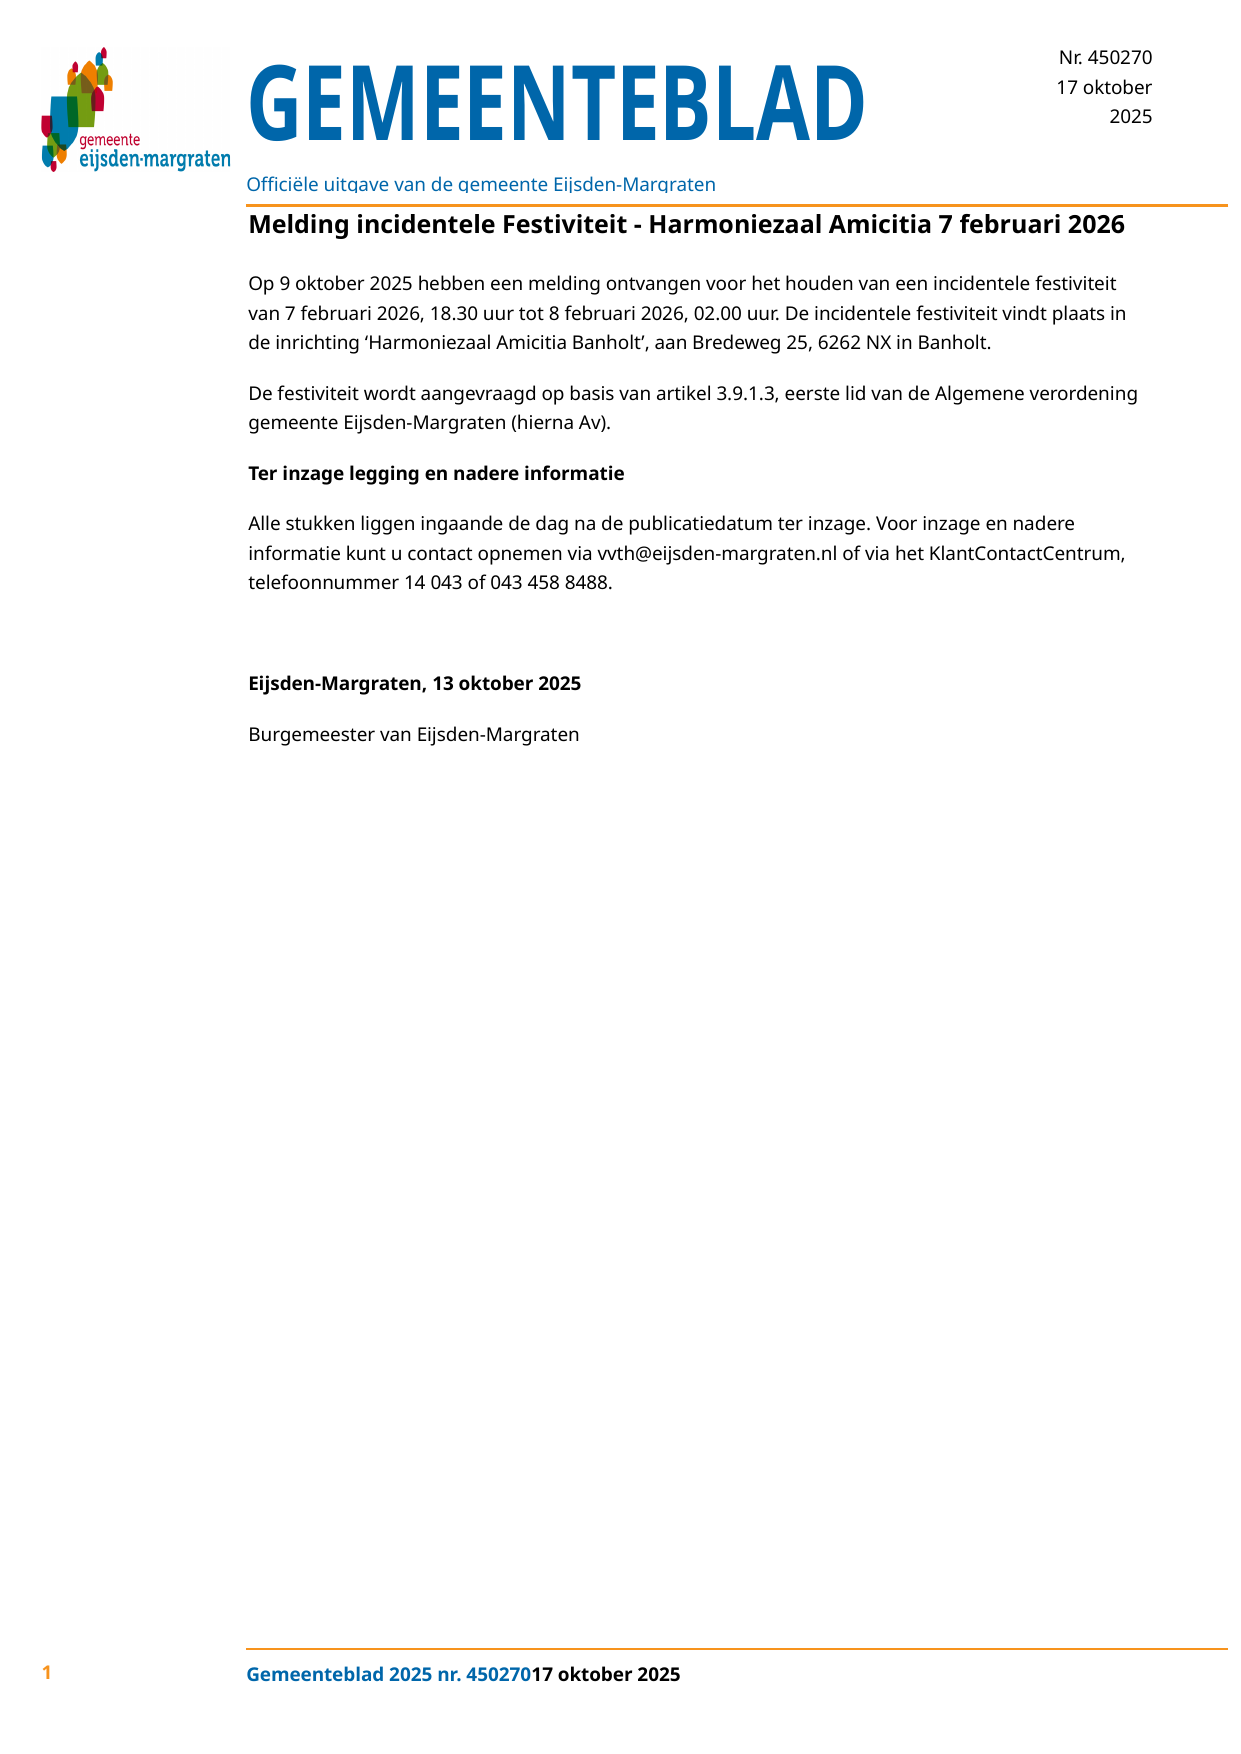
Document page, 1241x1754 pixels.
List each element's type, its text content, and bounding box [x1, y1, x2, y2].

text Melding incidentele Festiviteit - Harmoniezaal Amicitia 7 februari 2026 [248, 207, 1152, 241]
picture [41, 47, 231, 172]
text Ter inzage legging en nadere informatie [248, 460, 1152, 486]
text De festiviteit wordt aangevraagd op basis van artikel 3.9.1.3, eerste lid van de Algemene verordening gemeente Eijsden-Margraten (hierna Av). [248, 380, 1152, 435]
text Eijsden-Margraten, 13 oktober 2025 [248, 670, 1152, 696]
text Alle stukken liggen ingaande de dag na de publicatiedatum ter inzage. Voor inzage en nadere informatie kunt u contact opnemen via vvth@eijsden-margraten.nl of via het KlantContactCentrum, telefoonnummer 14 043 of 043 458 8488. [248, 510, 1152, 595]
text Op 9 oktober 2025 hebben een melding ontvangen voor het houden van een incidentele festiviteit van 7 februari 2026, 18.30 uur tot 8 februari 2026, 02.00 uur. De incidentele festiviteit vindt plaats in de inrichting ‘Harmoniezaal Amicitia Banholt’, aan Bredeweg 25, 6262 NX in Banholt. [248, 270, 1152, 355]
text Burgemeester van Eijsden-Margraten [248, 721, 1152, 746]
